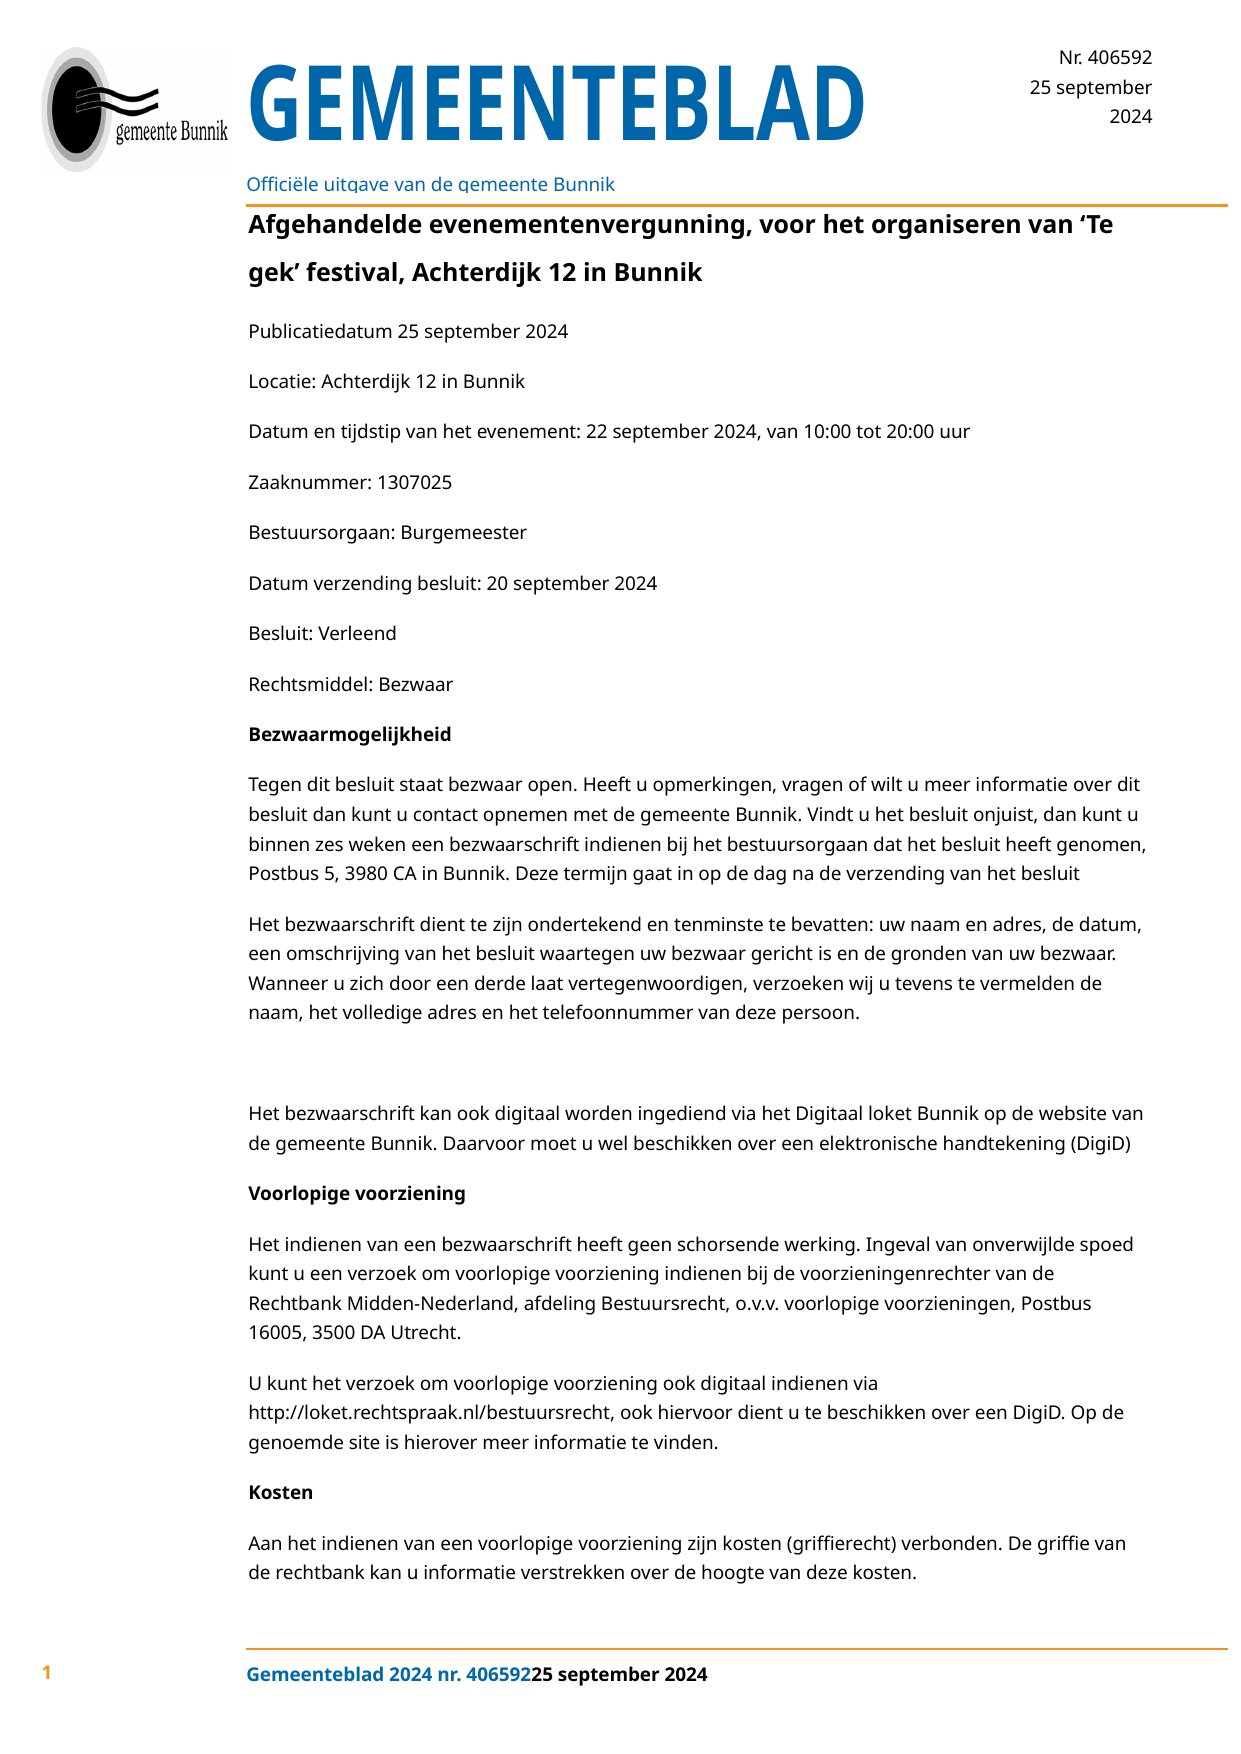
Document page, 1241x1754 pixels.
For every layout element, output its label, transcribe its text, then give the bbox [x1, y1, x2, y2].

text Zaaknummer: 1307025 [248, 469, 1152, 495]
text Bezwaarmogelijkheid [248, 721, 1152, 747]
text Het bezwaarschrift kan ook digitaal worden ingediend via het Digitaal loket Bunnik op de website van de gemeente Bunnik. Daarvoor moet u wel beschikken over een elektronische handtekening (DigiD) [248, 1100, 1152, 1156]
text Besluit: Verleend [248, 620, 1152, 646]
text Datum en tijdstip van het evenement: 22 september 2024, van 10:00 tot 20:00 uur [248, 419, 1152, 444]
text Bestuursorgaan: Burgemeester [248, 519, 1152, 545]
text Aan het indienen van een voorlopige voorziening zijn kosten (griffierecht) verbonden. De griffie van de rechtbank kan u informatie verstrekken over de hoogte van deze kosten. [248, 1530, 1152, 1585]
text Publicatiedatum 25 september 2024 [248, 318, 1152, 344]
text Kosten [248, 1479, 1152, 1505]
text Het indienen van een bezwaarschrift heeft geen schorsende werking. Ingeval van onverwijlde spoed kunt u een verzoek om voorlopige voorziening indienen bij de voorzieningenrechter van de Rechtbank Midden-Nederland, afdeling Bestuursrecht, o.v.v. voorlopige voorzieningen, Postbus 16005, 3500 DA Utrecht. [248, 1231, 1152, 1345]
text Locatie: Achterdijk 12 in Bunnik [248, 368, 1152, 394]
text Afgehandelde evenementenvergunning, voor het organiseren van ‘Te gek’ festival, Achterdijk 12 in Bunnik [248, 207, 1152, 288]
text Rechtsmiddel: Bezwaar [248, 671, 1152, 697]
picture [41, 47, 231, 172]
text Tegen dit besluit staat bezwaar open. Heeft u opmerkingen, vragen of wilt u meer informatie over dit besluit dan kunt u contact opnemen met de gemeente Bunnik. Vindt u het besluit onjuist, dan kunt u binnen zes weken een bezwaarschrift indienen bij het bestuursorgaan dat het besluit heeft genomen, Postbus 5, 3980 CA in Bunnik. Deze termijn gaat in op de dag na de verzending van het besluit [248, 772, 1152, 886]
text Het bezwaarschrift dient te zijn ondertekend en tenminste te bevatten: uw naam en adres, de datum, een omschrijving van het besluit waartegen uw bezwaar gericht is en de gronden van uw bezwaar. Wanneer u zich door een derde laat vertegenwoordigen, verzoeken wij u tevens te vermelden de naam, het volledige adres en het telefoonnummer van deze persoon. [248, 911, 1152, 1025]
text Voorlopige voorziening [248, 1180, 1152, 1206]
text U kunt het verzoek om voorlopige voorziening ook digitaal indienen via http://loket.rechtspraak.nl/bestuursrecht, ook hiervoor dient u te beschikken over een DigiD. Op de genoemde site is hierover meer informatie te vinden. [248, 1370, 1152, 1455]
text Datum verzending besluit: 20 september 2024 [248, 570, 1152, 596]
